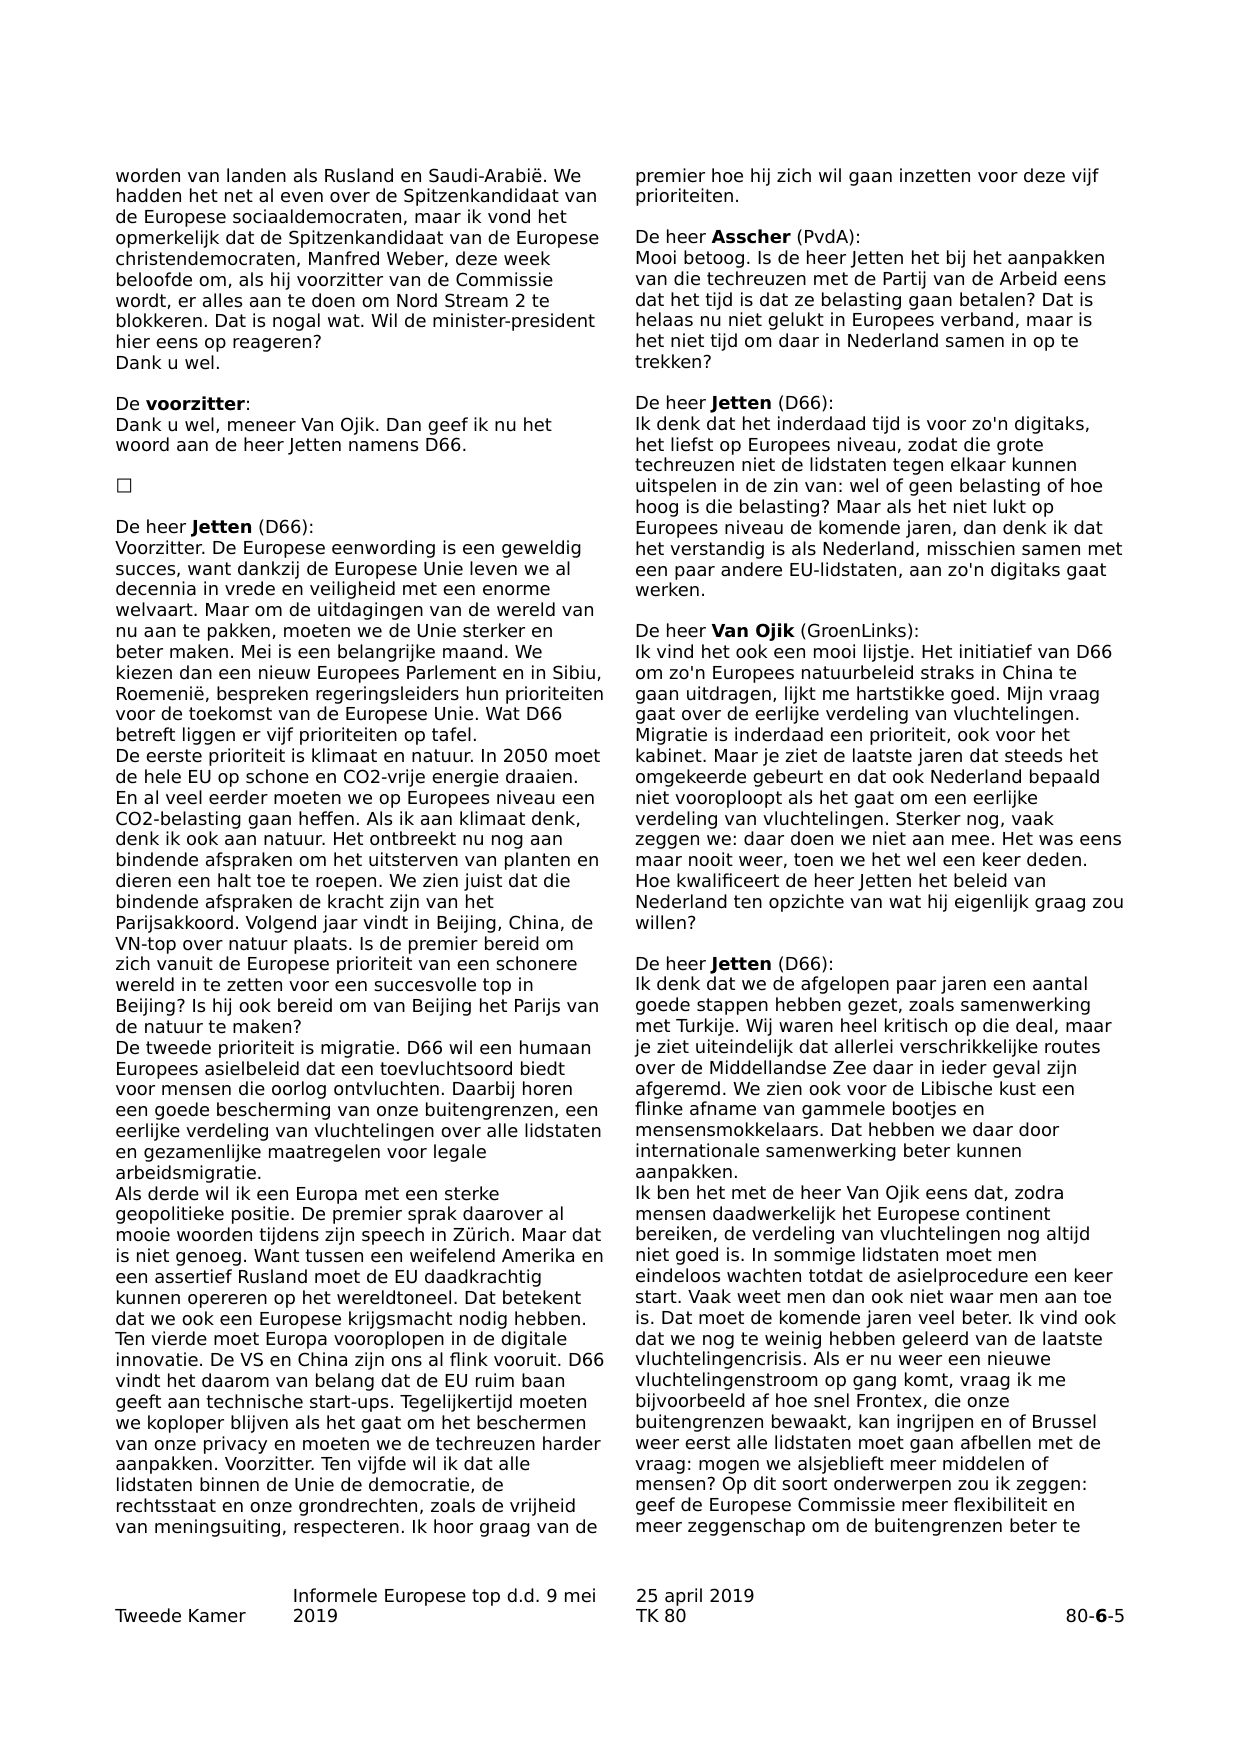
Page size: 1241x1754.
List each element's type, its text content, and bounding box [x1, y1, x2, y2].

text Dank u wel, meneer Van Ojik. Dan geef ik nu het woord aan de heer Jetten namens D66. [115, 414, 605, 456]
text Voorzitter. De Europese eenwording is een geweldig succes, want dankzij de Europese Unie leven we al decennia in vrede en veiligheid met een enorme welvaart. Maar om de uitdagingen van de wereld van nu aan te pakken, moeten we de Unie sterker en beter maken. Mei is een belangrijke maand. We kiezen dan een nieuw Europees Parlement en in Sibiu, Roemenië, bespreken regeringsleiders hun prioriteiten voor de toekomst van de Europese Unie. Wat D66 betreft liggen er vijf prioriteiten op tafel. [115, 537, 605, 746]
text Ik denk dat we de afgelopen paar jaren een aantal goede stappen hebben gezet, zoals samenwerking met Turkije. Wij waren heel kritisch op die deal, maar je ziet uiteindelijk dat allerlei verschrikkelijke routes over de Middellandse Zee daar in ieder geval zijn afgeremd. We zien ook voor de Libische kust een flinke afname van gammele bootjes en mensensmokkelaars. Dat hebben we daar door internationale samenwerking beter kunnen aanpakken. [635, 974, 1125, 1182]
text Mooi betoog. Is de heer Jetten het bij het aanpakken van die techreuzen met de Partij van de Arbeid eens dat het tijd is dat ze belasting gaan betalen? Dat is helaas nu niet gelukt in Europees verband, maar is het niet tijd om daar in Nederland samen in op te trekken? [635, 248, 1125, 373]
text premier hoe hij zich wil gaan inzetten voor deze vijf prioriteiten. [635, 165, 1125, 207]
text De heer Van Ojik (GroenLinks): [635, 621, 1125, 642]
text De heer Jetten (D66): [635, 953, 1125, 974]
text Ik ben het met de heer Van Ojik eens dat, zodra mensen daadwerkelijk het Europese continent bereiken, de verdeling van vluchtelingen nog altijd niet goed is. In sommige lidstaten moet men eindeloos wachten totdat de asielprocedure een keer start. Vaak weet men dan ook niet waar men aan toe is. Dat moet de komende jaren veel beter. Ik vind ook dat we nog te weinig hebben geleerd van de laatste vluchtelingencrisis. Als er nu weer een nieuwe vluchtelingenstroom op gang komt, vraag ik me bijvoorbeeld af hoe snel Frontex, die onze buitengrenzen bewaakt, kan ingrijpen en of Brussel weer eerst alle lidstaten moet gaan afbellen met de vraag: mogen we alsjeblieft meer middelen of mensen? Op dit soort onderwerpen zou ik zeggen: geef de Europese Commissie meer flexibiliteit en meer zeggenschap om de buitengrenzen beter te [635, 1182, 1125, 1537]
text De heer Jetten (D66): [635, 393, 1125, 413]
text De heer Asscher (PvdA): [635, 227, 1125, 248]
text Dank u wel. [115, 353, 605, 374]
text Ten vierde moet Europa vooroplopen in de digitale innovatie. De VS en China zijn ons al flink vooruit. D66 vindt het daarom van belang dat de EU ruim baan geeft aan technische start-ups. Tegelijkertijd moeten we koploper blijven als het gaat om het beschermen van onze privacy en moeten we de techreuzen harder aanpakken. Voorzitter. Ten vijfde wil ik dat alle lidstaten binnen de Unie de democratie, de rechtsstaat en onze grondrechten, zoals de vrijheid van meningsuiting, respecteren. Ik hoor graag van de [115, 1329, 605, 1537]
text De tweede prioriteit is migratie. D66 wil een humaan Europees asielbeleid dat een toevluchtsoord biedt voor mensen die oorlog ontvluchten. Daarbij horen een goede bescherming van onze buitengrenzen, een eerlijke verdeling van vluchtelingen over alle lidstaten en gezamenlijke maatregelen voor legale arbeidsmigratie. [115, 1037, 605, 1183]
text De eerste prioriteit is klimaat en natuur. In 2050 moet de hele EU op schone en CO2-vrije energie draaien. En al veel eerder moeten we op Europees niveau een CO2-belasting gaan heffen. Als ik aan klimaat denk, denk ik ook aan natuur. Het ontbreekt nu nog aan bindende afspraken om het uitsterven van planten en dieren een halt toe te roepen. We zien juist dat die bindende afspraken de kracht zijn van het Parijsakkoord. Volgend jaar vindt in Beijing, China, de VN-top over natuur plaats. Is de premier bereid om zich vanuit de Europese prioriteit van een schonere wereld in te zetten voor een succesvolle top in Beijing? Is hij ook bereid om van Beijing het Parijs van de natuur te maken? [115, 746, 605, 1037]
text Ik vind het ook een mooi lijstje. Het initiatief van D66 om zo'n Europees natuurbeleid straks in China te gaan uitdragen, lijkt me hartstikke goed. Mijn vraag gaat over de eerlijke verdeling van vluchtelingen. Migratie is inderdaad een prioriteit, ook voor het kabinet. Maar je ziet de laatste jaren dat steeds het omgekeerde gebeurt en dat ook Nederland bepaald niet vooroploopt als het gaat om een eerlijke verdeling van vluchtelingen. Sterker nog, vaak zeggen we: daar doen we niet aan mee. Het was eens maar nooit weer, toen we het wel een keer deden. Hoe kwalificeert de heer Jetten het beleid van Nederland ten opzichte van wat hij eigenlijk graag zou willen? [635, 642, 1125, 933]
text worden van landen als Rusland en Saudi-Arabië. We hadden het net al even over de Spitzenkandidaat van de Europese sociaaldemocraten, maar ik vond het opmerkelijk dat de Spitzenkandidaat van de Europese christendemocraten, Manfred Weber, deze week beloofde om, als hij voorzitter van de Commissie wordt, er alles aan te doen om Nord Stream 2 te blokkeren. Dat is nogal wat. Wil de minister-president hier eens op reageren? [115, 165, 605, 353]
text ⬜ [115, 476, 605, 497]
text De heer Jetten (D66): [115, 517, 605, 537]
text De voorzitter: [115, 394, 605, 414]
text Ik denk dat het inderdaad tijd is voor zo'n digitaks, het liefst op Europees niveau, zodat die grote techreuzen niet de lidstaten tegen elkaar kunnen uitspelen in de zin van: wel of geen belasting of hoe hoog is die belasting? Maar als het niet lukt op Europees niveau de komende jaren, dan denk ik dat het verstandig is als Nederland, misschien samen met een paar andere EU-lidstaten, aan zo'n digitaks gaat werken. [635, 413, 1125, 601]
text Als derde wil ik een Europa met een sterke geopolitieke positie. De premier sprak daarover al mooie woorden tijdens zijn speech in Zürich. Maar dat is niet genoeg. Want tussen een weifelend Amerika en een assertief Rusland moet de EU daadkrachtig kunnen opereren op het wereldtoneel. Dat betekent dat we ook een Europese krijgsmacht nodig hebben. [115, 1183, 605, 1329]
